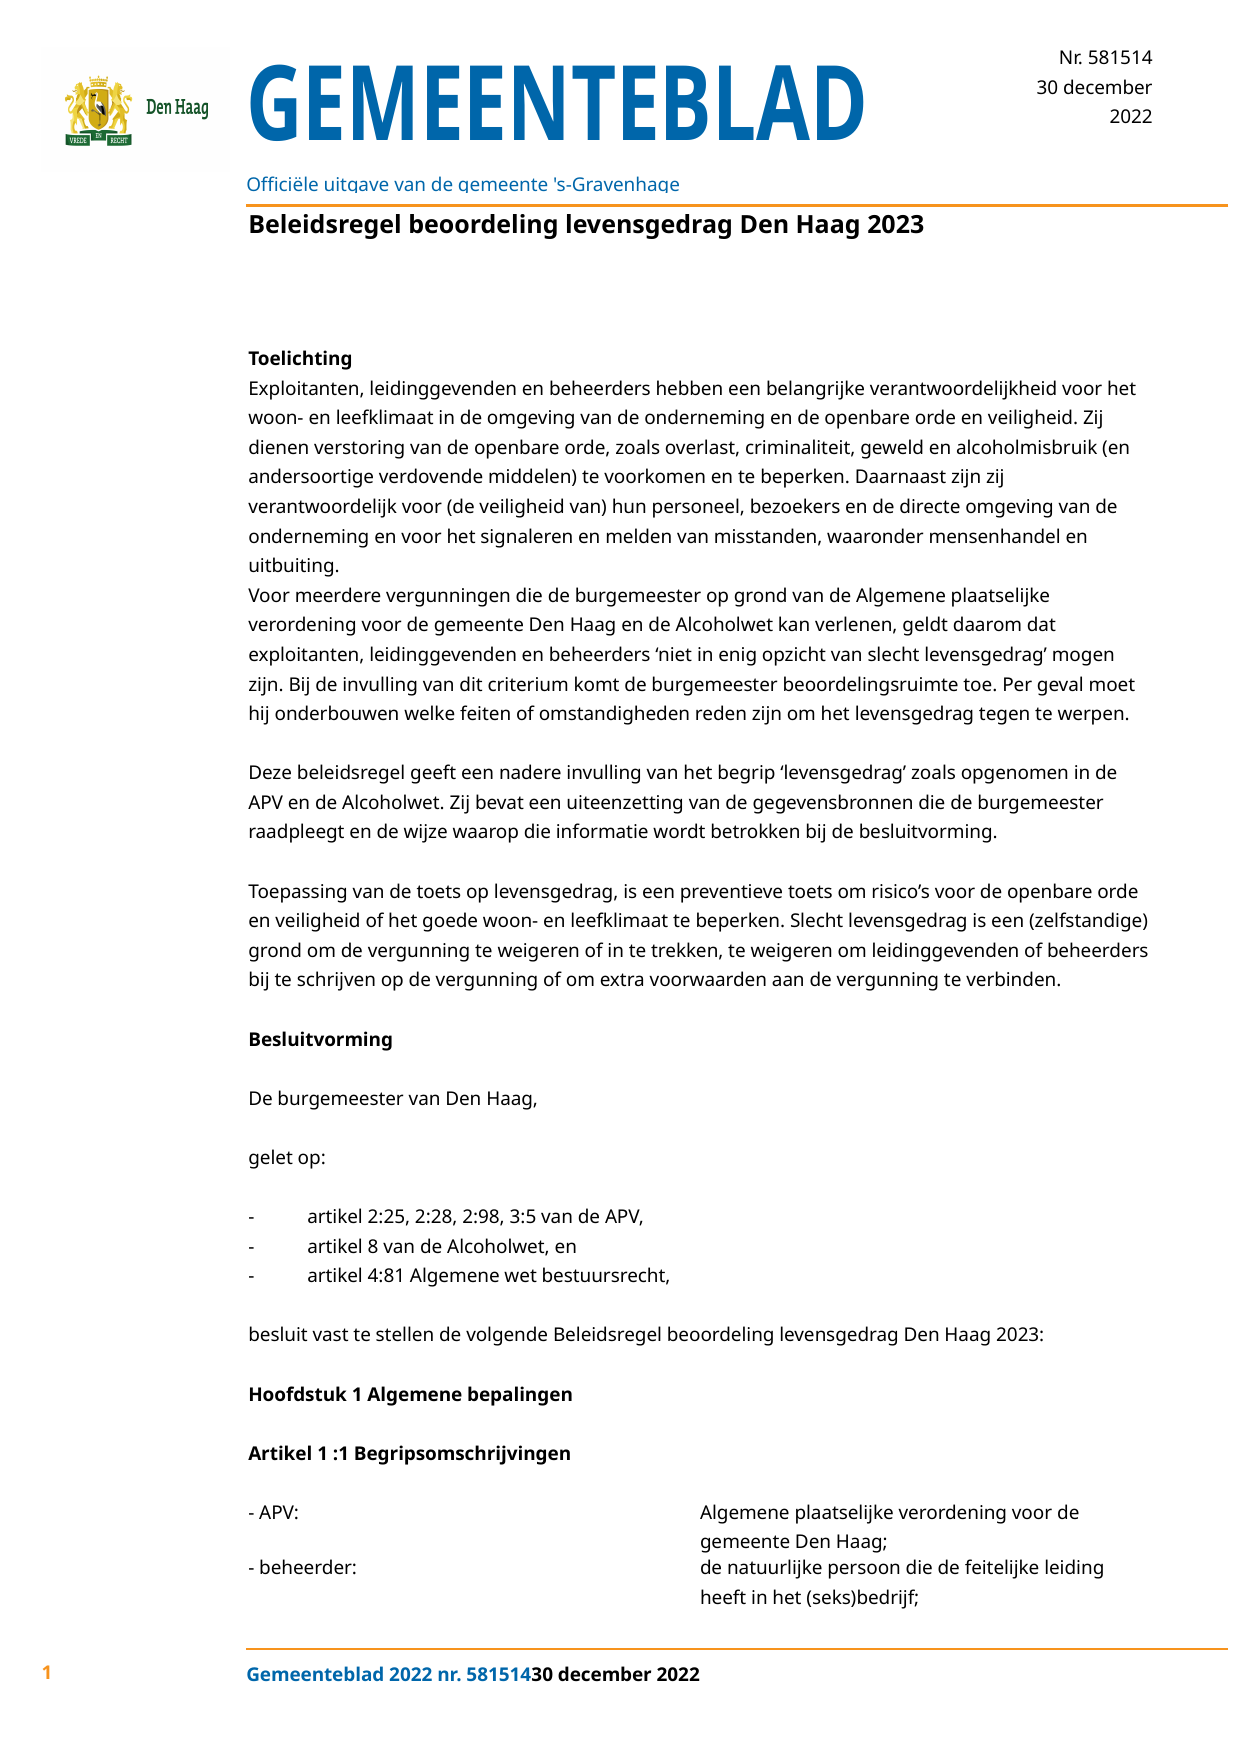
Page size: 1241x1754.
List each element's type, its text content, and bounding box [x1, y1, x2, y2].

table_header - APV: [248, 1499, 700, 1554]
text De burgemeester van Den Haag, [248, 1085, 1152, 1111]
list artikel 4:81 Algemene wet bestuursrecht, [248, 1262, 1152, 1288]
text Beleidsregel beoordeling levensgedrag Den Haag 2023 [248, 207, 1152, 241]
picture [41, 47, 231, 172]
text Toelichting [248, 345, 1152, 371]
text Deze beleidsregel geeft een nadere invulling van het begrip ‘levensgedrag’ zoals opgenomen in de APV en de Alcoholwet. Zij bevat een uiteenzetting van de gegevensbronnen die de burgemeester raadpleegt en de wijze waarop die informatie wordt betrokken bij de besluitvorming. [248, 759, 1152, 844]
text Voor meerdere vergunningen die de burgemeester op grond van de Algemene plaatselijke verordening voor de gemeente Den Haag en de Alcoholwet kan verlenen, geldt daarom dat exploitanten, leidinggevenden en beheerders ‘niet in enig opzicht van slecht levensgedrag’ mogen zijn. Bij de invulling van dit criterium komt de burgemeester beoordelingsruimte toe. Per geval moet hij onderbouwen welke feiten of omstandigheden reden zijn om het levensgedrag tegen te werpen. [248, 582, 1152, 726]
text besluit vast te stellen de volgende Beleidsregel beoordeling levensgedrag Den Haag 2023: [248, 1322, 1152, 1347]
text Toepassing van de toets op levensgedrag, is een preventieve toets om risico’s voor de openbare orde en veiligheid of het goede woon- en leefklimaat te beperken. Slecht levensgedrag is een (zelfstandige) grond om de vergunning te weigeren of in te trekken, te weigeren om leidinggevenden of beheerders bij te schrijven op de vergunning of om extra voorwaarden aan de vergunning te verbinden. [248, 878, 1152, 992]
text Exploitanten, leidinggevenden en beheerders hebben een belangrijke verantwoordelijkheid voor het woon- en leefklimaat in de omgeving van de onderneming en de openbare orde en veiligheid. Zij dienen verstoring van de openbare orde, zoals overlast, criminaliteit, geweld en alcoholmisbruik (en andersoortige verdovende middelen) te voorkomen en te beperken. Daarnaast zijn zij verantwoordelijk voor (de veiligheid van) hun personeel, bezoekers en de directe omgeving van de onderneming en voor het signaleren en melden van misstanden, waaronder mensenhandel en uitbuiting. [248, 375, 1152, 578]
text Hoofdstuk 1 Algemene bepalingen [248, 1381, 1152, 1406]
list artikel 8 van de Alcoholwet, en [248, 1233, 1152, 1258]
table_cell de natuurlijke persoon die de feitelijke leiding heeft in het (seks)bedrijf; [700, 1555, 1152, 1610]
table_header Algemene plaatselijke verordening voor de gemeente Den Haag; [700, 1499, 1152, 1554]
text Artikel 1 :1 Begripsomschrijvingen [248, 1440, 1152, 1466]
text Besluitvorming [248, 1026, 1152, 1051]
text gelet op: [248, 1144, 1152, 1170]
table_cell - beheerder: [248, 1555, 700, 1610]
list artikel 2:25, 2:28, 2:98, 3:5 van de APV, [248, 1203, 1152, 1229]
